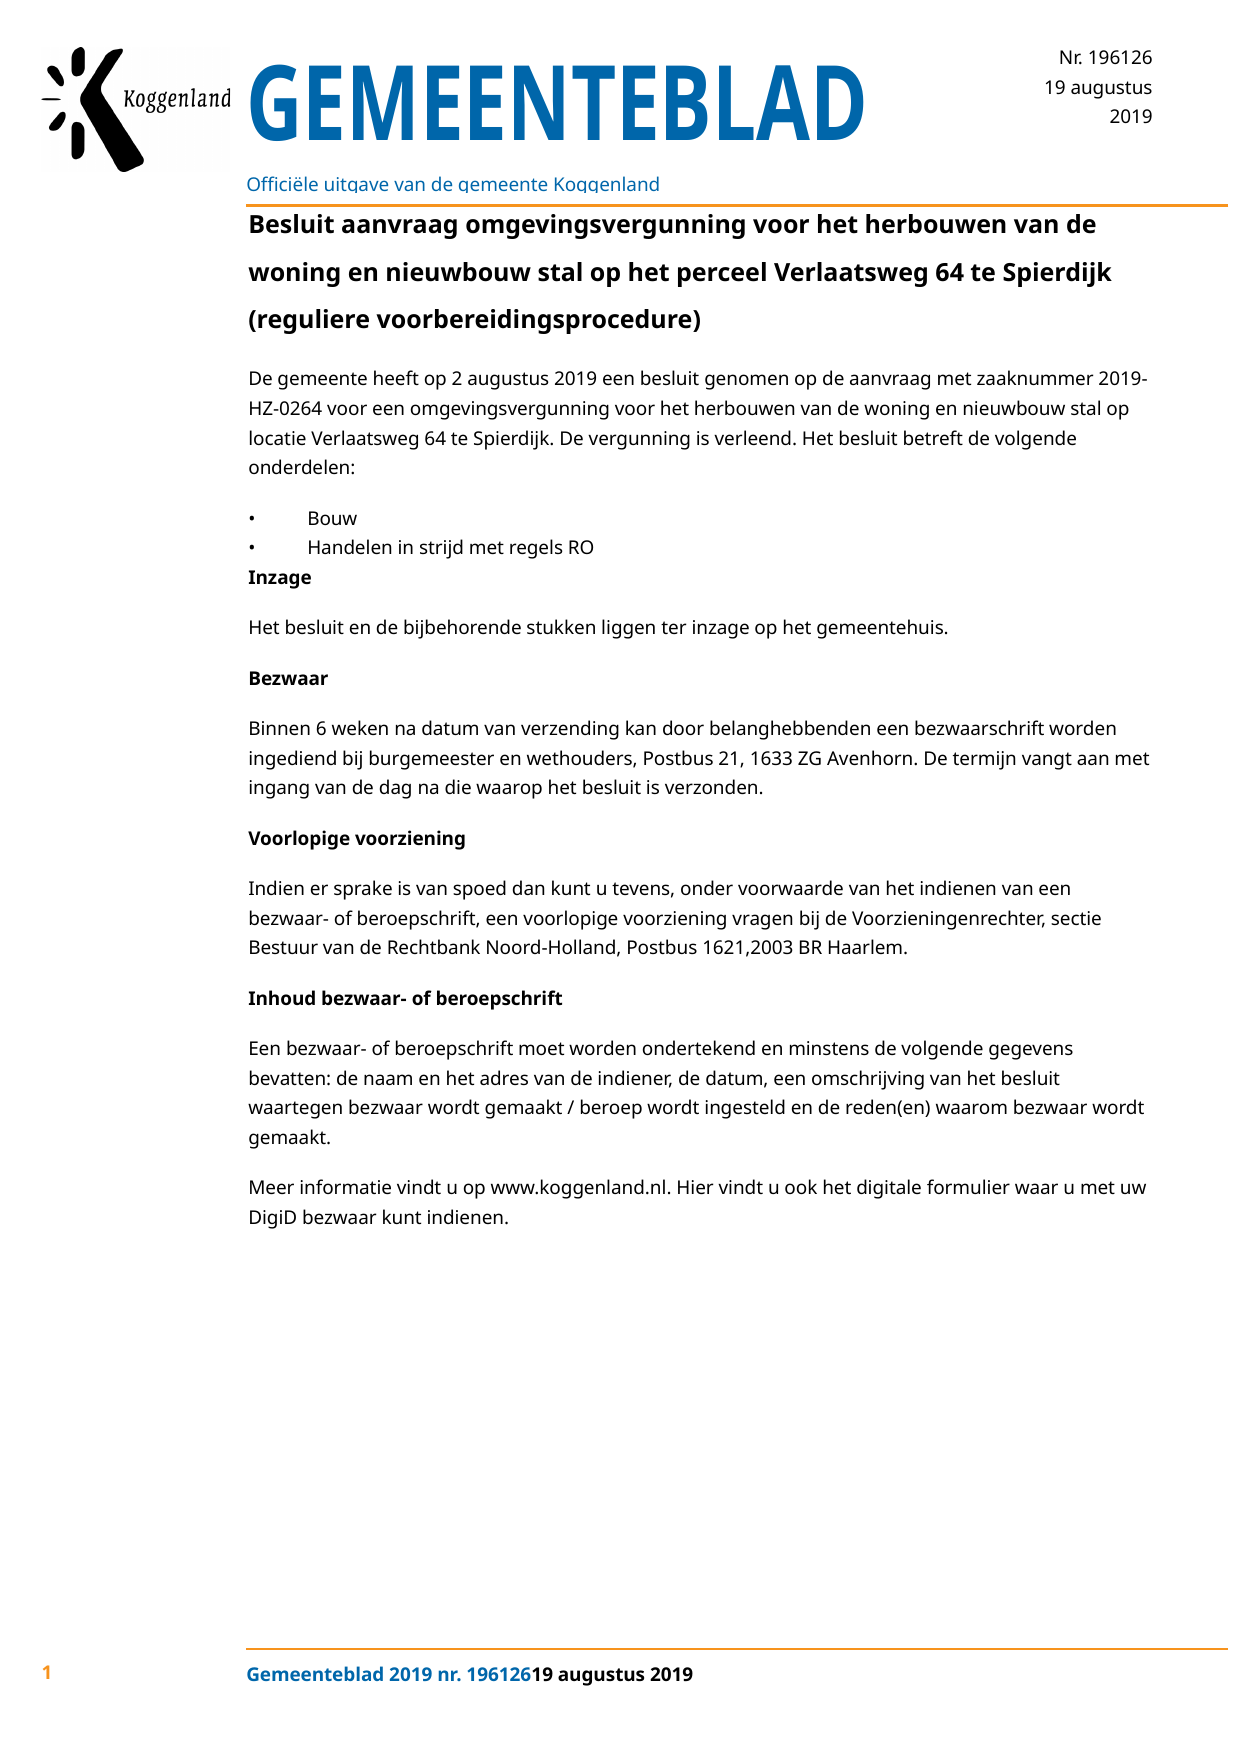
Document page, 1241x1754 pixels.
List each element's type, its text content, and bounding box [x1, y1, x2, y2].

picture [41, 47, 231, 172]
text Meer informatie vindt u op www.koggenland.nl. Hier vindt u ook het digitale formulier waar u met uw DigiD bezwaar kunt indienen. [248, 1174, 1152, 1229]
text Voorlopige voorziening [248, 825, 1152, 850]
list Bouw [248, 505, 1152, 530]
text Besluit aanvraag omgevingsvergunning voor het herbouwen van de woning en nieuwbouw stal op het perceel Verlaatsweg 64 te Spierdijk (reguliere voorbereidingsprocedure) [248, 207, 1152, 336]
text Inhoud bezwaar- of beroepschrift [248, 985, 1152, 1010]
text Inzage [248, 564, 1152, 589]
text Binnen 6 weken na datum van verzending kan door belanghebbenden een bezwaarschrift worden ingediend bij burgemeester en wethouders, Postbus 21, 1633 ZG Avenhorn. De termijn vangt aan met ingang van de dag na die waarop het besluit is verzonden. [248, 715, 1152, 800]
text Een bezwaar- of beroepschrift moet worden ondertekend en minstens de volgende gegevens bevatten: de naam en het adres van de indiener, de datum, een omschrijving van het besluit waartegen bezwaar wordt gemaakt / beroep wordt ingesteld en de reden(en) waarom bezwaar wordt gemaakt. [248, 1035, 1152, 1149]
text De gemeente heeft op 2 augustus 2019 een besluit genomen op de aanvraag met zaaknummer 2019-HZ-0264 voor een omgevingsvergunning voor het herbouwen van de woning en nieuwbouw stal op locatie Verlaatsweg 64 te Spierdijk. De vergunning is verleend. Het besluit betreft de volgende onderdelen: [248, 366, 1152, 480]
text Het besluit en de bijbehorende stukken liggen ter inzage op het gemeentehuis. [248, 614, 1152, 640]
text Indien er sprake is van spoed dan kunt u tevens, onder voorwaarde van het indienen van een bezwaar- of beroepschrift, een voorlopige voorziening vragen bij de Voorzieningenrechter, sectie Bestuur van de Rechtbank Noord-Holland, Postbus 1621,2003 BR Haarlem. [248, 875, 1152, 960]
list Handelen in strijd met regels RO [248, 534, 1152, 560]
text Bezwaar [248, 665, 1152, 690]
